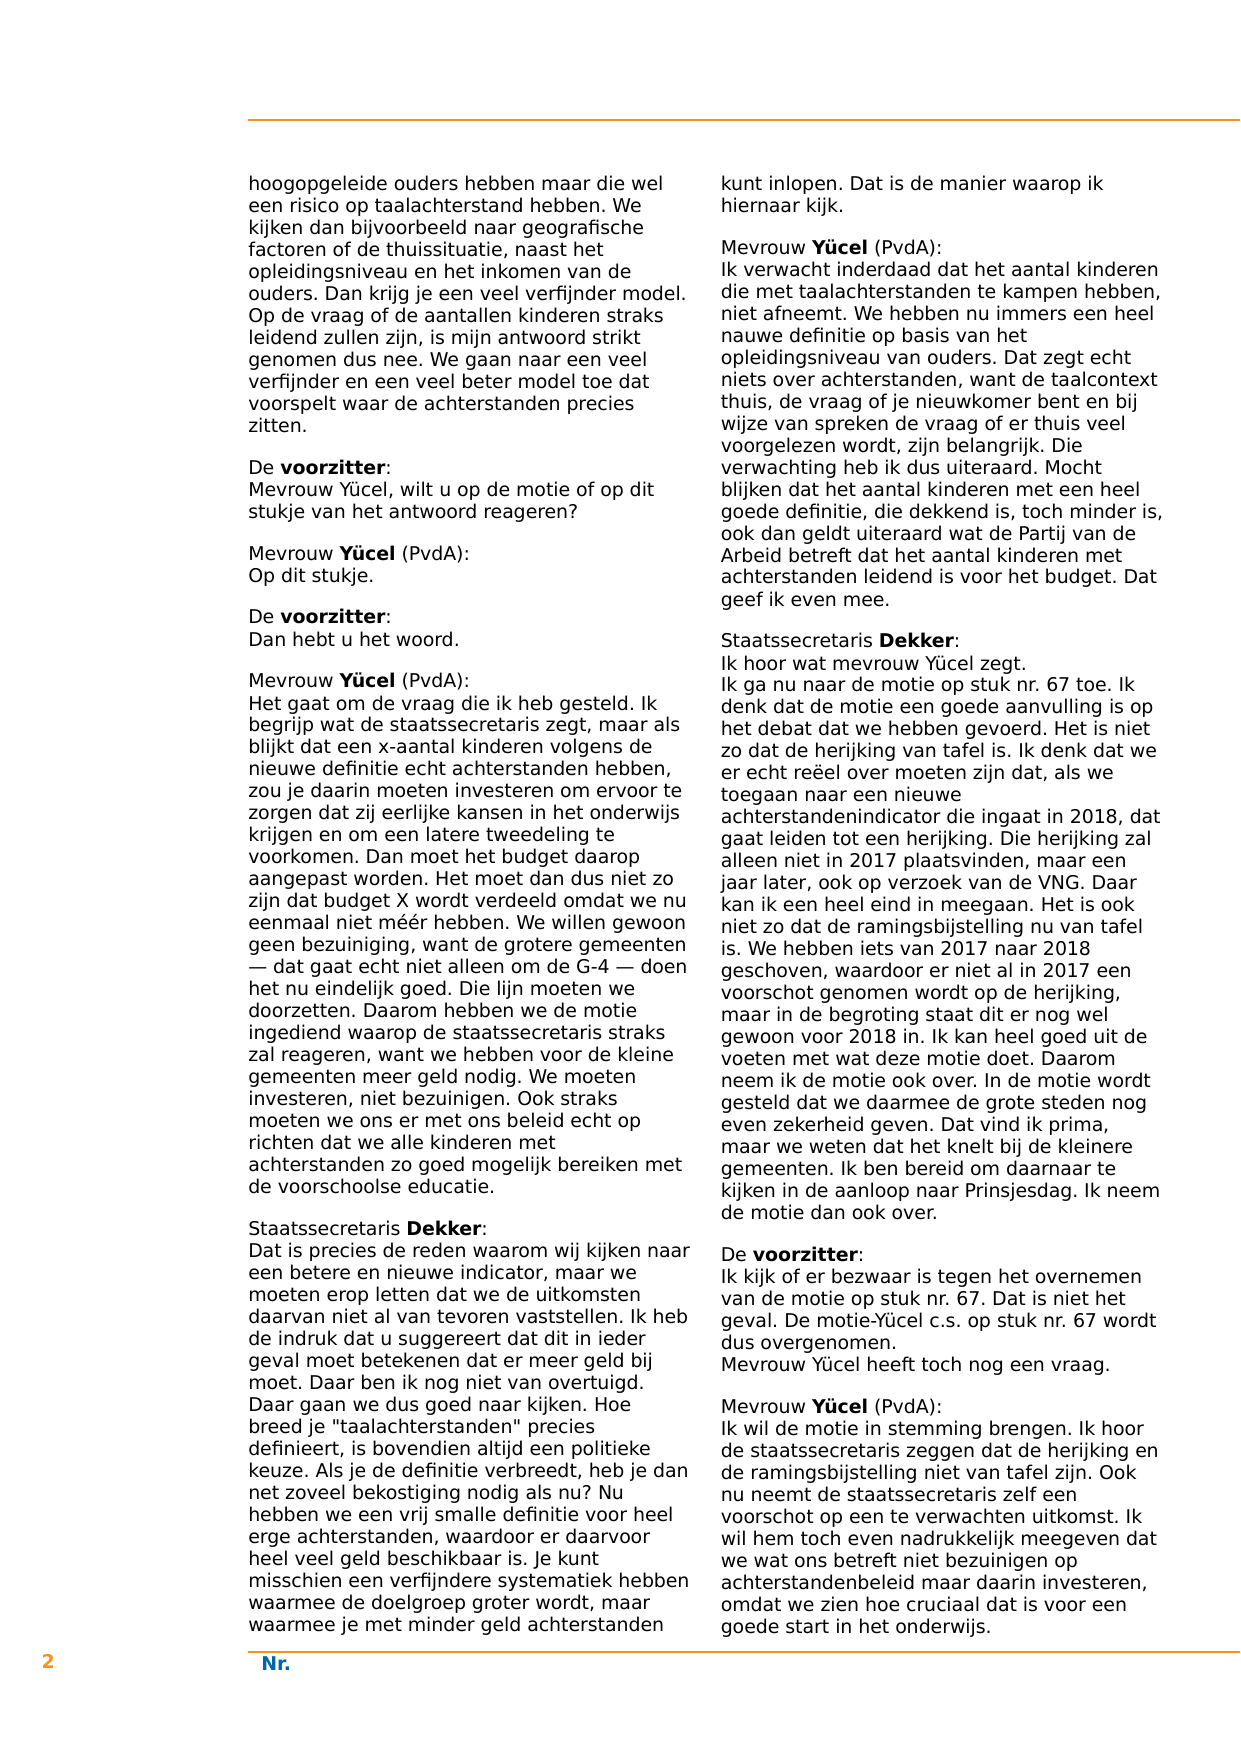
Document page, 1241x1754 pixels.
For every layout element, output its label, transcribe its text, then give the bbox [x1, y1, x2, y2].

text Mevrouw Yücel (PvdA): [721, 1396, 1163, 1418]
text Dan hebt u het woord. [248, 628, 691, 650]
text Ik kijk of er bezwaar is tegen het overnemen van de motie op stuk nr. 67. Dat is niet het geval. De motie-Yücel c.s. op stuk nr. 67 wordt dus overgenomen. [721, 1266, 1163, 1354]
text Staatssecretaris Dekker: [721, 630, 1163, 652]
text De voorzitter: [248, 606, 691, 628]
text Ik verwacht inderdaad dat het aantal kinderen die met taalachterstanden te kampen hebben, niet afneemt. We hebben nu immers een heel nauwe definitie op basis van het opleidingsniveau van ouders. Dat zegt echt niets over achterstanden, want de taalcontext thuis, de vraag of je nieuwkomer bent en bij wijze van spreken de vraag of er thuis veel voorgelezen wordt, zijn belangrijk. Die verwachting heb ik dus uiteraard. Mocht blijken dat het aantal kinderen met een heel goede definitie, die dekkend is, toch minder is, ook dan geldt uiteraard wat de Partij van de Arbeid betreft dat het aantal kinderen met achterstanden leidend is voor het budget. Dat geef ik even mee. [721, 259, 1163, 610]
text hoogopgeleide ouders hebben maar die wel een risico op taalachterstand hebben. We kijken dan bijvoorbeeld naar geografische factoren of de thuissituatie, naast het opleidingsniveau en het inkomen van de ouders. Dan krijg je een veel verfijnder model. Op de vraag of de aantallen kinderen straks leidend zullen zijn, is mijn antwoord strikt genomen dus nee. We gaan naar een veel verfijnder en een veel beter model toe dat voorspelt waar de achterstanden precies zitten. [248, 173, 691, 437]
text Mevrouw Yücel (PvdA): [248, 542, 691, 564]
text De voorzitter: [248, 457, 691, 478]
text Het gaat om de vraag die ik heb gesteld. Ik begrijp wat de staatssecretaris zegt, maar als blijkt dat een x-aantal kinderen volgens de nieuwe definitie echt achterstanden hebben, zou je daarin moeten investeren om ervoor te zorgen dat zij eerlijke kansen in het onderwijs krijgen en om een latere tweedeling te voorkomen. Dan moet het budget daarop aangepast worden. Het moet dan dus niet zo zijn dat budget X wordt verdeeld omdat we nu eenmaal niet méér hebben. We willen gewoon geen bezuiniging, want de grotere gemeenten — dat gaat echt niet alleen om de G-4 — doen het nu eindelijk goed. Die lijn moeten we doorzetten. Daarom hebben we de motie ingediend waarop de staatssecretaris straks zal reageren, want we hebben voor de kleine gemeenten meer geld nodig. We moeten investeren, niet bezuinigen. Ook straks moeten we ons er met ons beleid echt op richten dat we alle kinderen met achterstanden zo goed mogelijk bereiken met de voorschoolse educatie. [248, 692, 691, 1198]
text Mevrouw Yücel, wilt u op de motie of op dit stukje van het antwoord reageren? [248, 478, 691, 522]
text Mevrouw Yücel (PvdA): [248, 670, 691, 692]
text De voorzitter: [721, 1244, 1163, 1266]
text Mevrouw Yücel heeft toch nog een vraag. [721, 1354, 1163, 1376]
text Op dit stukje. [248, 564, 691, 586]
text Staatssecretaris Dekker: [248, 1218, 691, 1240]
text Mevrouw Yücel (PvdA): [721, 237, 1163, 259]
text Dat is precies de reden waarom wij kijken naar een betere en nieuwe indicator, maar we moeten erop letten dat we de uitkomsten daarvan niet al van tevoren vaststellen. Ik heb de indruk dat u suggereert dat dit in ieder geval moet betekenen dat er meer geld bij moet. Daar ben ik nog niet van overtuigd. Daar gaan we dus goed naar kijken. Hoe breed je "taalachterstanden" precies definieert, is bovendien altijd een politieke keuze. Als je de definitie verbreedt, heb je dan net zoveel bekostiging nodig als nu? Nu hebben we een vrij smalle definitie voor heel erge achterstanden, waardoor er daarvoor heel veel geld beschikbaar is. Je kunt misschien een verfijndere systematiek hebben waarmee de doelgroep groter wordt, maar waarmee je met minder geld achterstanden [248, 1240, 691, 1636]
text kunt inlopen. Dat is de manier waarop ik hiernaar kijk. [721, 173, 1163, 217]
text Ik wil de motie in stemming brengen. Ik hoor de staatssecretaris zeggen dat de herijking en de ramingsbijstelling niet van tafel zijn. Ook nu neemt de staatssecretaris zelf een voorschot op een te verwachten uitkomst. Ik wil hem toch even nadrukkelijk meegeven dat we wat ons betreft niet bezuinigen op achterstandenbeleid maar daarin investeren, omdat we zien hoe cruciaal dat is voor een goede start in het onderwijs. [721, 1418, 1163, 1637]
text Ik ga nu naar de motie op stuk nr. 67 toe. Ik denk dat de motie een goede aanvulling is op het debat dat we hebben gevoerd. Het is niet zo dat de herijking van tafel is. Ik denk dat we er echt reëel over moeten zijn dat, als we toegaan naar een nieuwe achterstandenindicator die ingaat in 2018, dat gaat leiden tot een herijking. Die herijking zal alleen niet in 2017 plaatsvinden, maar een jaar later, ook op verzoek van de VNG. Daar kan ik een heel eind in meegaan. Het is ook niet zo dat de ramingsbijstelling nu van tafel is. We hebben iets van 2017 naar 2018 geschoven, waardoor er niet al in 2017 een voorschot genomen wordt op de herijking, maar in de begroting staat dit er nog wel gewoon voor 2018 in. Ik kan heel goed uit de voeten met wat deze motie doet. Daarom neem ik de motie ook over. In de motie wordt gesteld dat we daarmee de grote steden nog even zekerheid geven. Dat vind ik prima, maar we weten dat het knelt bij de kleinere gemeenten. Ik ben bereid om daarnaar te kijken in de aanloop naar Prinsjesdag. Ik neem de motie dan ook over. [721, 674, 1163, 1224]
text Ik hoor wat mevrouw Yücel zegt. [721, 652, 1163, 674]
